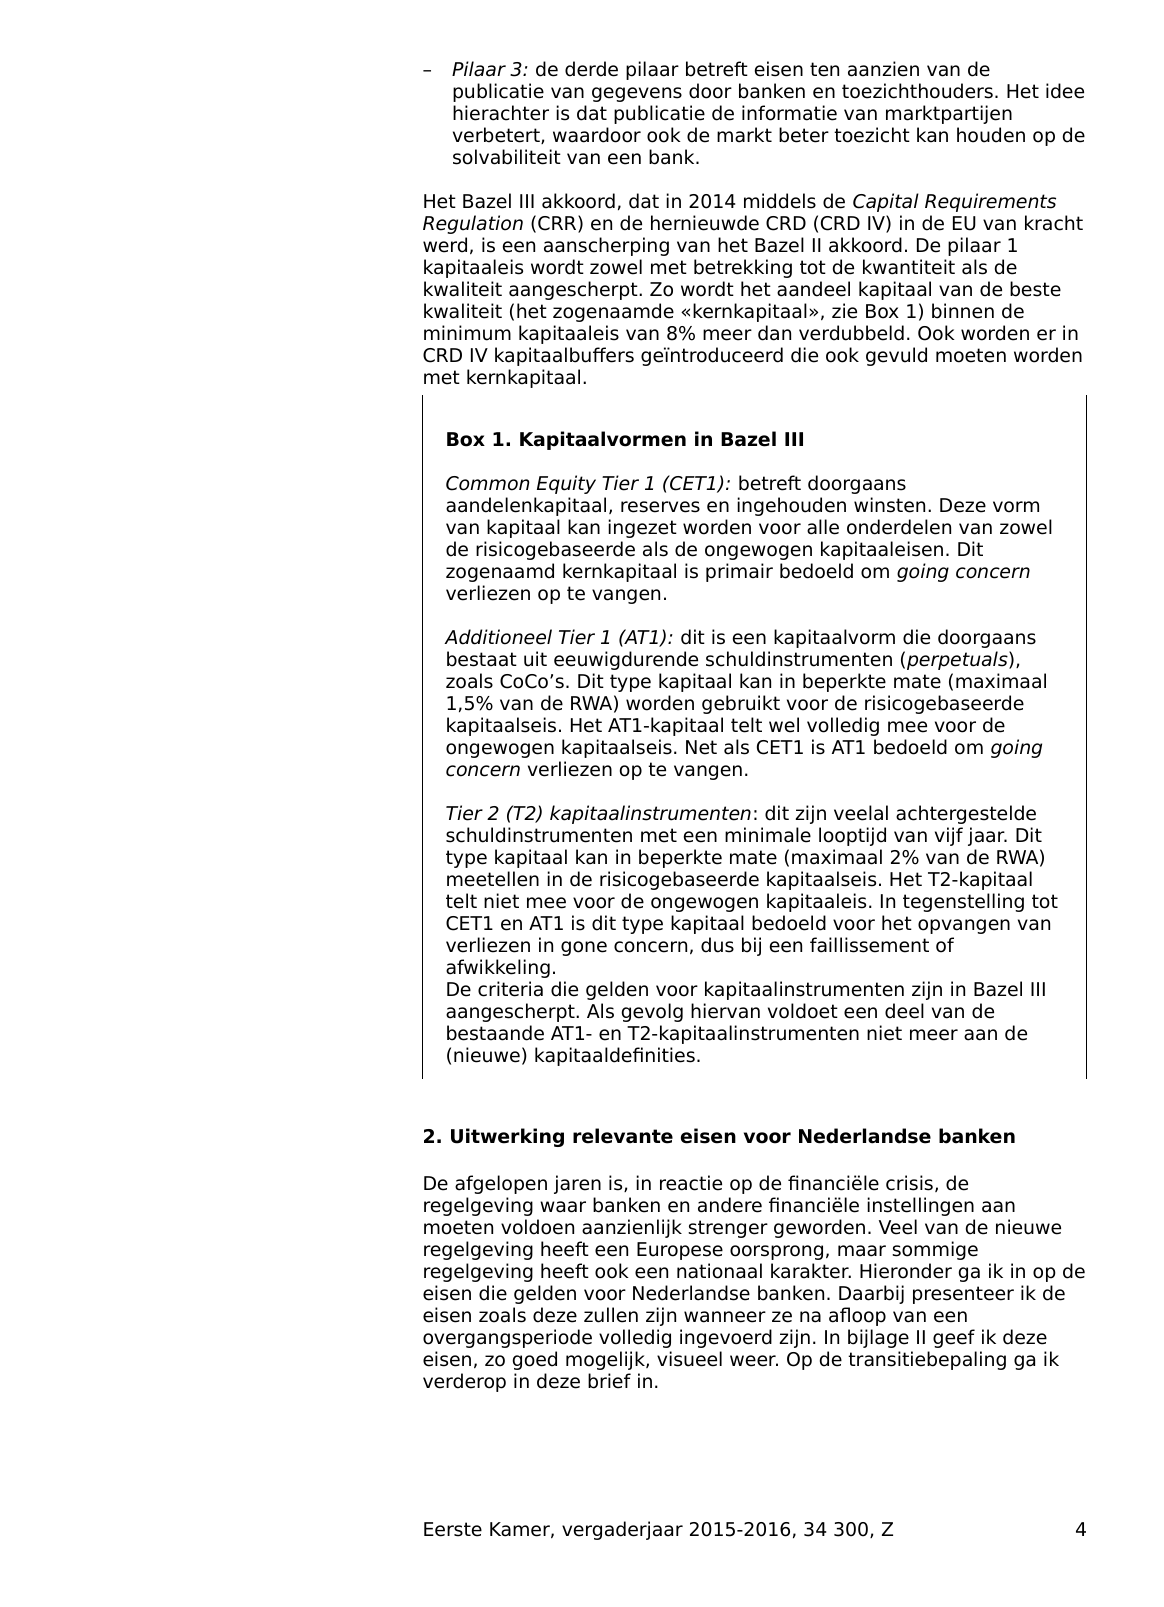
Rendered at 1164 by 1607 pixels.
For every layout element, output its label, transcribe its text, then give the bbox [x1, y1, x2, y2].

table_header Box 1. Kapitaalvormen in Bazel III Common Equity Tier 1 (CET1): betreft doorgaans aandelenkapitaal, reserves en ingehouden winsten. Deze vorm van kapitaal kan ingezet worden voor alle onderdelen van zowel de risicogebaseerde als de ongewogen kapitaaleisen. Dit zogenaamd kernkapitaal is primair bedoeld om going concern verliezen op te vangen. Additioneel Tier 1 (AT1): dit is een kapitaalvorm die doorgaans bestaat uit eeuwigdurende schuldinstrumenten (perpetuals), zoals CoCo’s. Dit type kapitaal kan in beperkte mate (maximaal 1,5% van de RWA) worden gebruikt voor de risicogebaseerde kapitaalseis. Het AT1-kapitaal telt wel volledig mee voor de ongewogen kapitaalseis. Net als CET1 is AT1 bedoeld om going concern verliezen op te vangen. Tier 2 (T2) kapitaalinstrumenten: dit zijn veelal achtergestelde schuldinstrumenten met een minimale looptijd van vijf jaar. Dit type kapitaal kan in beperkte mate (maximaal 2% van de RWA) meetellen in de risicogebaseerde kapitaalseis. Het T2-kapitaal telt niet mee voor de ongewogen kapitaaleis. In tegenstelling tot CET1 en AT1 is dit type kapitaal bedoeld voor het opvangen van verliezen in gone concern, dus bij een faillissement of afwikkeling. De criteria die gelden voor kapitaalinstrumenten zijn in Bazel III aangescherpt. Als gevolg hiervan voldoet een deel van de bestaande AT1- en T2-kapitaalinstrumenten niet meer aan de (nieuwe) kapitaaldefinities. [423, 395, 1086, 1079]
text Het Bazel III akkoord, dat in 2014 middels de Capital Requirements Regulation (CRR) en de hernieuwde CRD (CRD IV) in de EU van kracht werd, is een aanscherping van het Bazel II akkoord. De pilaar 1 kapitaaleis wordt zowel met betrekking tot de kwantiteit als de kwaliteit aangescherpt. Zo wordt het aandeel kapitaal van de beste kwaliteit (het zogenaamde «kernkapitaal», zie Box 1) binnen de minimum kapitaaleis van 8% meer dan verdubbeld. Ook worden er in CRD IV kapitaalbuffers geïntroduceerd die ook gevuld moeten worden met kernkapitaal. [422, 191, 1087, 389]
text De afgelopen jaren is, in reactie op de financiële crisis, de regelgeving waar banken en andere financiële instellingen aan moeten voldoen aanzienlijk strenger geworden. Veel van de nieuwe regelgeving heeft een Europese oorsprong, maar sommige regelgeving heeft ook een nationaal karakter. Hieronder ga ik in op de eisen die gelden voor Nederlandse banken. Daarbij presenteer ik de eisen zoals deze zullen zijn wanneer ze na afloop van een overgangsperiode volledig ingevoerd zijn. In bijlage II geef ik deze eisen, zo goed mogelijk, visueel weer. Op de transitiebepaling ga ik verderop in deze brief in. [422, 1173, 1087, 1393]
subtitle 2. Uitwerking relevante eisen voor Nederlandse banken [422, 1126, 1087, 1148]
text – Pilaar 3: de derde pilaar betreft eisen ten aanzien van de publicatie van gegevens door banken en toezichthouders. Het idee hierachter is dat publicatie de informatie van marktpartijen verbetert, waardoor ook de markt beter toezicht kan houden op de solvabiliteit van een bank. [422, 59, 1087, 169]
